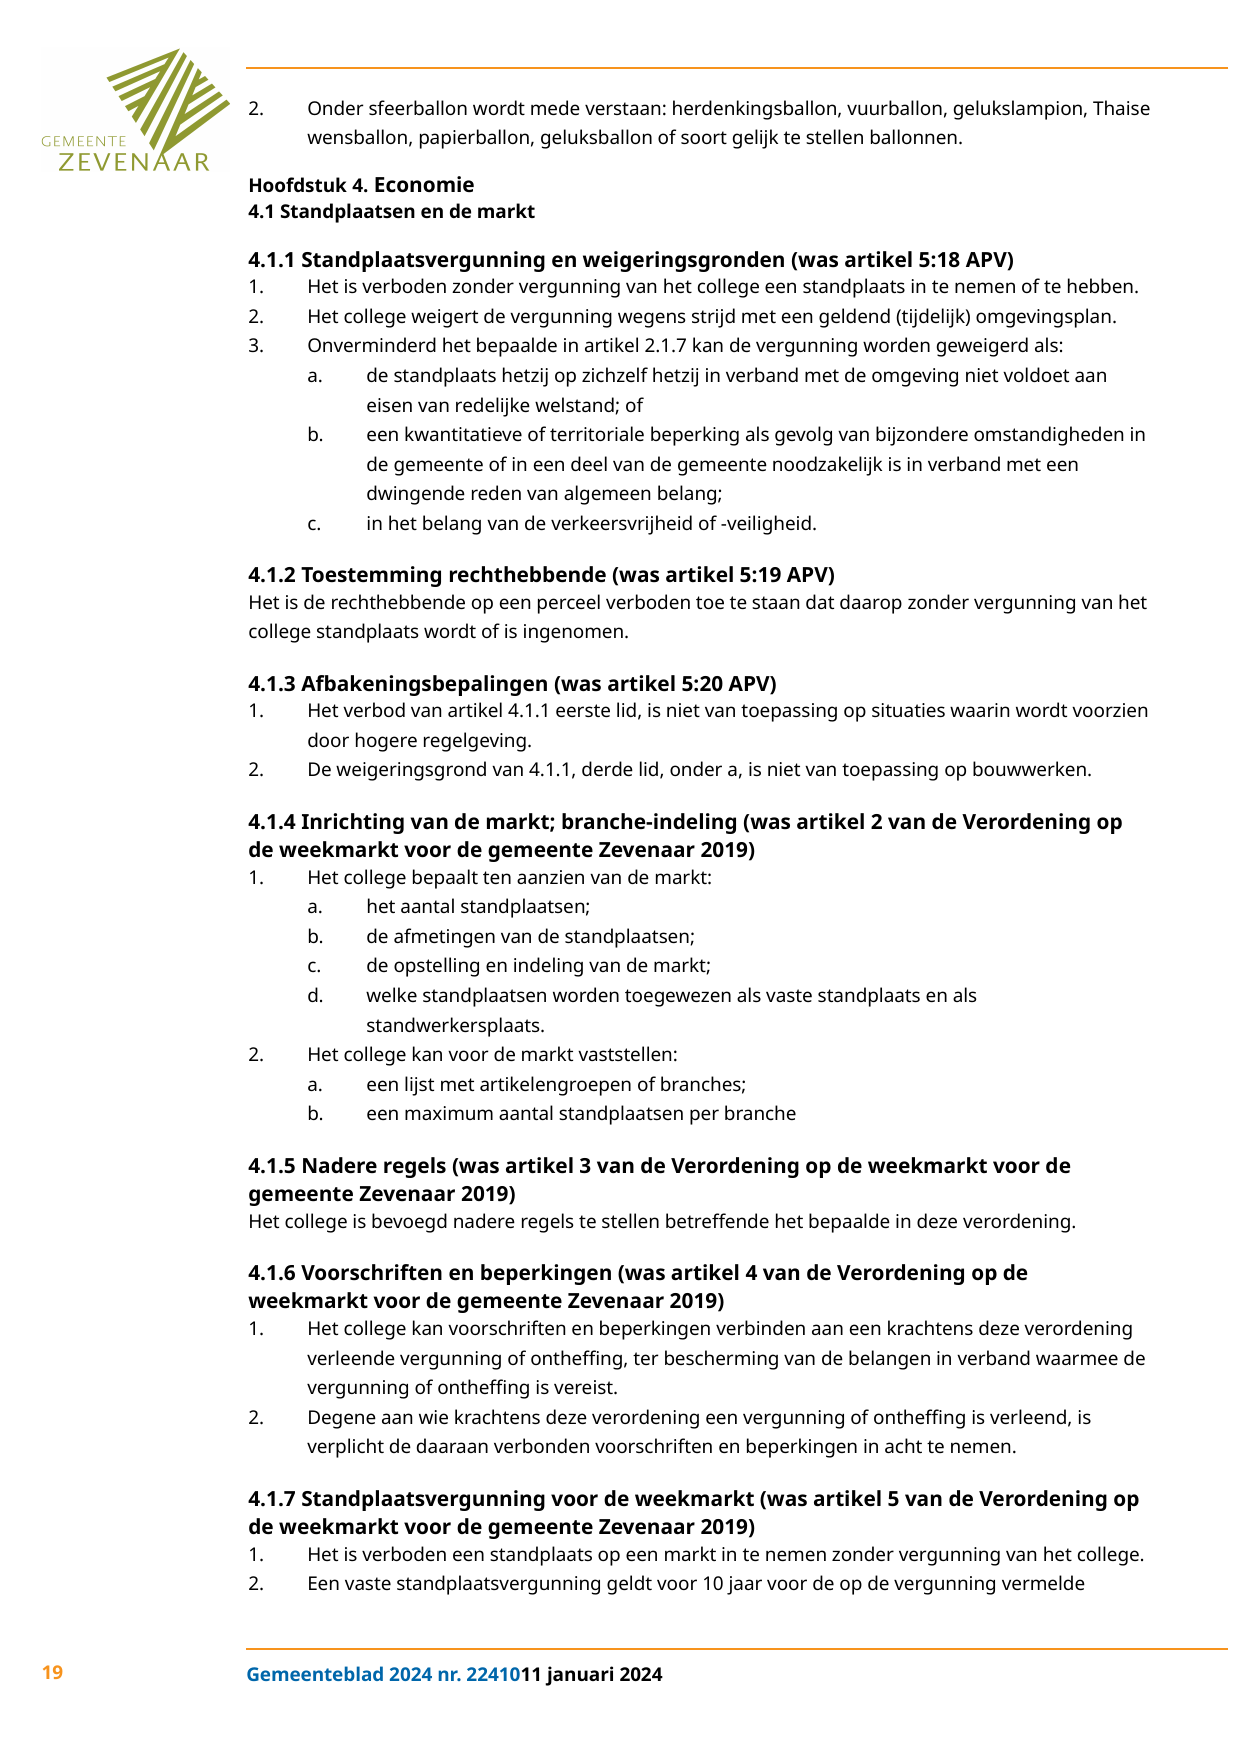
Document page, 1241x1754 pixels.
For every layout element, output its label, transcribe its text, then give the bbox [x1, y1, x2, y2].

text 4.1.2 Toestemming rechthebbende (was artikel 5:19 APV) [248, 561, 1152, 589]
list de opstelling en indeling van de markt; [307, 953, 1152, 978]
text Het is de rechthebbende op een perceel verboden toe te staan dat daarop zonder vergunning van het college standplaats wordt of is ingenomen. [248, 589, 1152, 644]
list welke standplaatsen worden toegewezen als vaste standplaats en als standwerkersplaats. [307, 982, 1152, 1037]
list een kwantitatieve of territoriale beperking als gevolg van bijzondere omstandigheden in de gemeente of in een deel van de gemeente noodzakelijk is in verband met een dwingende reden van algemeen belang; [307, 421, 1152, 506]
list Het college weigert de vergunning wegens strijd met een geldend (tijdelijk) omgevingsplan. [248, 303, 1152, 329]
text 4.1.7 Standplaatsvergunning voor de weekmarkt (was artikel 5 van de Verordening op de weekmarkt voor de gemeente Zevenaar 2019) [248, 1484, 1152, 1541]
text 4.1 Standplaatsen en de markt [248, 198, 1152, 224]
list in het belang van de verkeersvrijheid of -veiligheid. [307, 510, 1152, 536]
list een maximum aantal standplaatsen per branche [307, 1101, 1152, 1126]
list de afmetingen van de standplaatsen; [307, 923, 1152, 949]
text 4.1.6 Voorschriften en beperkingen (was artikel 4 van de Verordening op de weekmarkt voor de gemeente Zevenaar 2019) [248, 1258, 1152, 1315]
list Het is verboden zonder vergunning van het college een standplaats in te nemen of te hebben. [248, 273, 1152, 299]
text 4.1.1 Standplaatsvergunning en weigeringsgronden (was artikel 5:18 APV) [248, 245, 1152, 273]
list De weigeringsgrond van 4.1.1, derde lid, onder a, is niet van toepassing op bouwwerken. [248, 757, 1152, 782]
list Degene aan wie krachtens deze verordening een vergunning of ontheffing is verleend, is verplicht de daaraan verbonden voorschriften en beperkingen in acht te nemen. [248, 1404, 1152, 1459]
list Het college bepaalt ten aanzien van de markt: [248, 864, 1152, 889]
list Onverminderd het bepaalde in artikel 2.1.7 kan de vergunning worden geweigerd als: [248, 333, 1152, 358]
text 4.1.3 Afbakeningsbepalingen (was artikel 5:20 APV) [248, 669, 1152, 697]
list Het is verboden een standplaats op een markt in te nemen zonder vergunning van het college. [248, 1541, 1152, 1566]
list de standplaats hetzij op zichzelf hetzij in verband met de omgeving niet voldoet aan eisen van redelijke welstand; of [307, 362, 1152, 417]
picture [41, 47, 231, 172]
text Hoofdstuk 4. Economie [248, 170, 1152, 198]
text 4.1.5 Nadere regels (was artikel 3 van de Verordening op de weekmarkt voor de gemeente Zevenaar 2019) [248, 1151, 1152, 1208]
text 4.1.4 Inrichting van de markt; branche-indeling (was artikel 2 van de Verordening op de weekmarkt voor de gemeente Zevenaar 2019) [248, 807, 1152, 864]
list een lijst met artikelengroepen of branches; [307, 1071, 1152, 1097]
list het aantal standplaatsen; [307, 893, 1152, 919]
list Een vaste standplaatsvergunning geldt voor 10 jaar voor de op de vergunning vermelde [248, 1570, 1152, 1596]
list Het college kan voor de markt vaststellen: [248, 1041, 1152, 1067]
text Het college is bevoegd nadere regels te stellen betreffende het bepaalde in deze verordening. [248, 1208, 1152, 1233]
list Onder sfeerballon wordt mede verstaan: herdenkingsballon, vuurballon, gelukslampion, Thaise wensballon, papierballon, geluksballon of soort gelijk te stellen ballonnen. [248, 95, 1152, 150]
list Het college kan voorschriften en beperkingen verbinden aan een krachtens deze verordening verleende vergunning of ontheffing, ter bescherming van de belangen in verband waarmee de vergunning of ontheffing is vereist. [248, 1315, 1152, 1400]
list Het verbod van artikel 4.1.1 eerste lid, is niet van toepassing op situaties waarin wordt voorzien door hogere regelgeving. [248, 697, 1152, 753]
